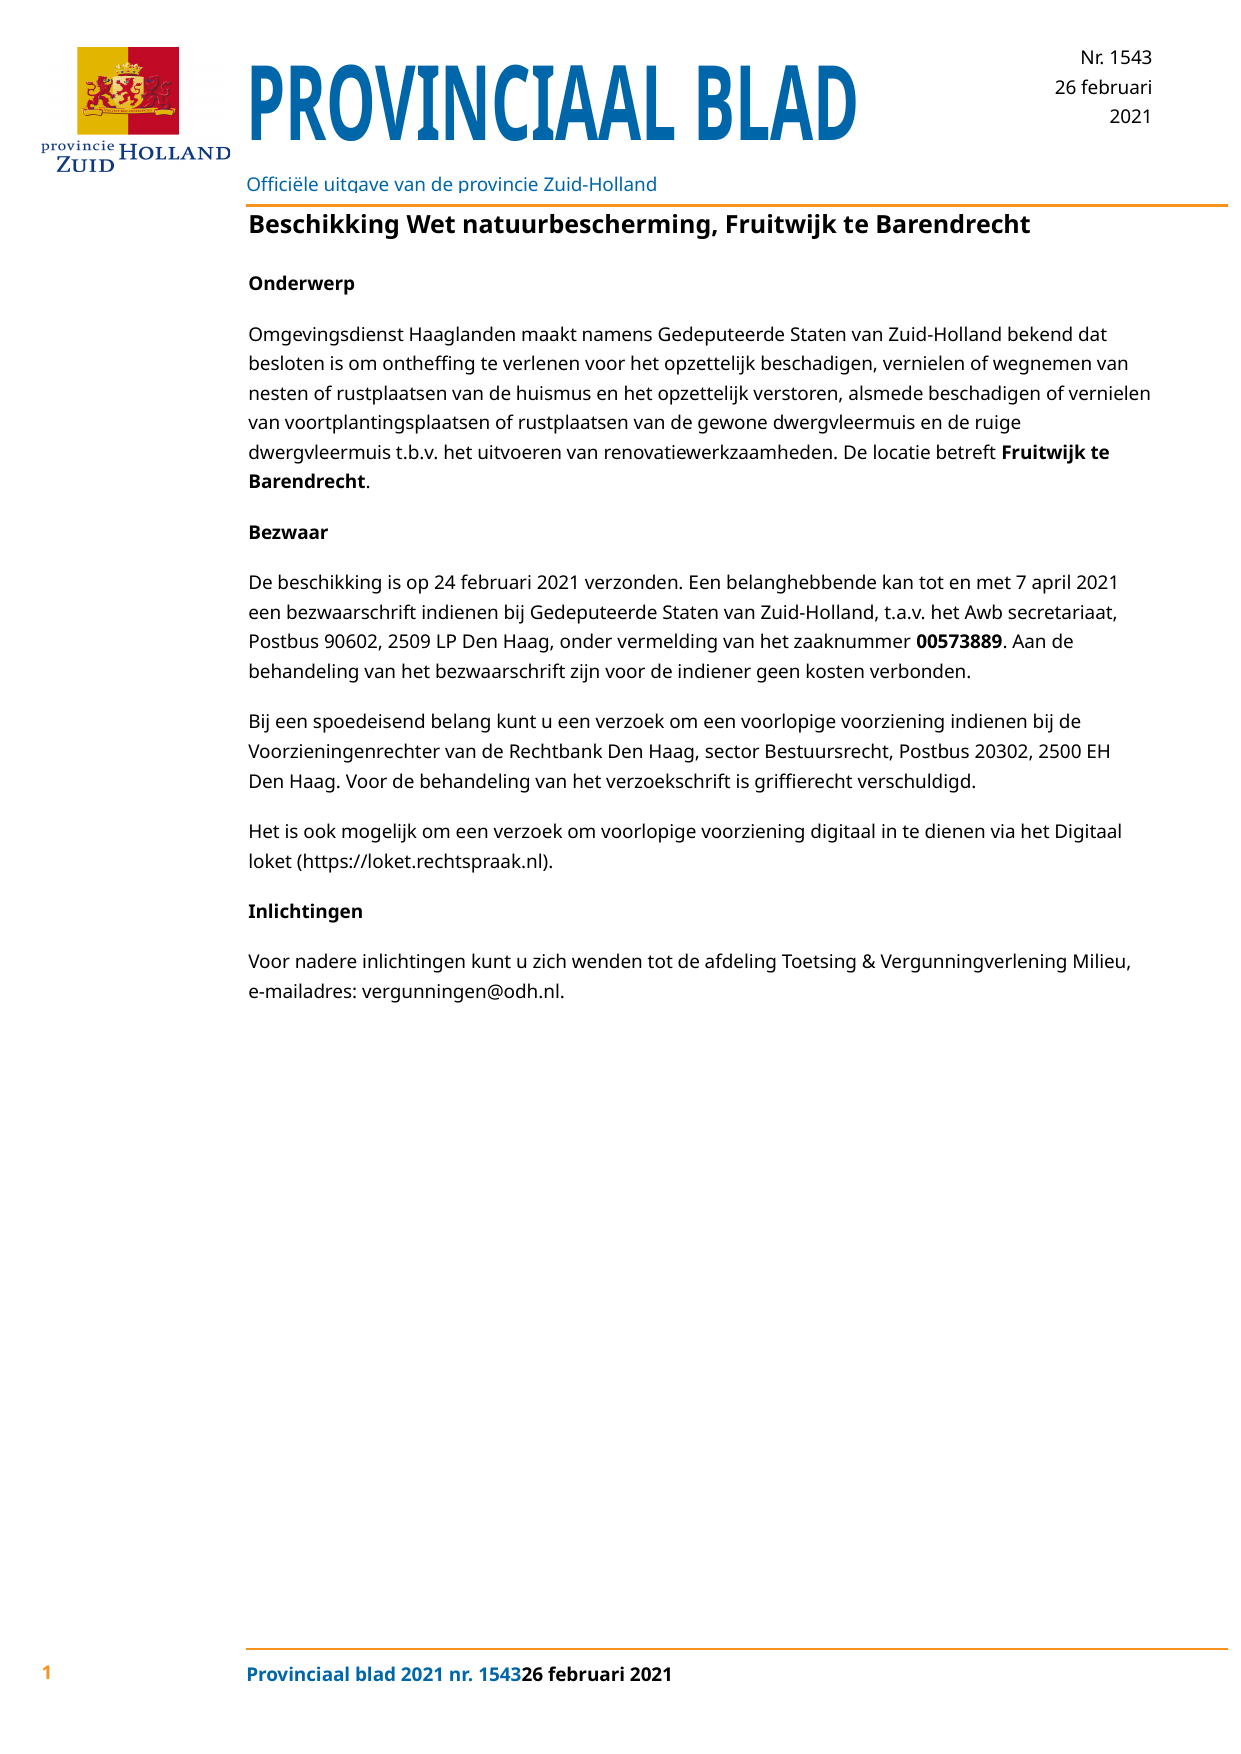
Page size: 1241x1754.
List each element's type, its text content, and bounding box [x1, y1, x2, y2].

text Het is ook mogelijk om een verzoek om voorlopige voorziening digitaal in te dienen via het Digitaal loket (https://loket.rechtspraak.nl). [248, 818, 1152, 873]
text De beschikking is op 24 februari 2021 verzonden. Een belanghebbende kan tot en met 7 april 2021 een bezwaarschrift indienen bij Gedeputeerde Staten van Zuid-Holland, t.a.v. het Awb secretariaat, Postbus 90602, 2509 LP Den Haag, onder vermelding van het zaaknummer 00573889. Aan de behandeling van het bezwaarschrift zijn voor de indiener geen kosten verbonden. [248, 569, 1152, 684]
text Omgevingsdienst Haaglanden maakt namens Gedeputeerde Staten van Zuid-Holland bekend dat besloten is om ontheffing te verlenen voor het opzettelijk beschadigen, vernielen of wegnemen van nesten of rustplaatsen van de huismus en het opzettelijk verstoren, alsmede beschadigen of vernielen van voortplantingsplaatsen of rustplaatsen van de gewone dwergvleermuis en de ruige dwergvleermuis t.b.v. het uitvoeren van renovatiewerkzaamheden. De locatie betreft Fruitwijk te Barendrecht. [248, 321, 1152, 494]
text Bezwaar [248, 519, 1152, 545]
text Bij een spoedeisend belang kunt u een verzoek om een voorlopige voorziening indienen bij de Voorzieningenrechter van de Rechtbank Den Haag, sector Bestuursrecht, Postbus 20302, 2500 EH Den Haag. Voor de behandeling van het verzoekschrift is griffierecht verschuldigd. [248, 709, 1152, 793]
text Voor nadere inlichtingen kunt u zich wenden tot de afdeling Toetsing & Vergunningverlening Milieu, e-mailadres: vergunningen@odh.nl. [248, 949, 1152, 1004]
text Onderwerp [248, 270, 1152, 296]
picture [41, 47, 231, 172]
text Inlichtingen [248, 898, 1152, 924]
text Beschikking Wet natuurbescherming, Fruitwijk te Barendrecht [248, 207, 1152, 241]
